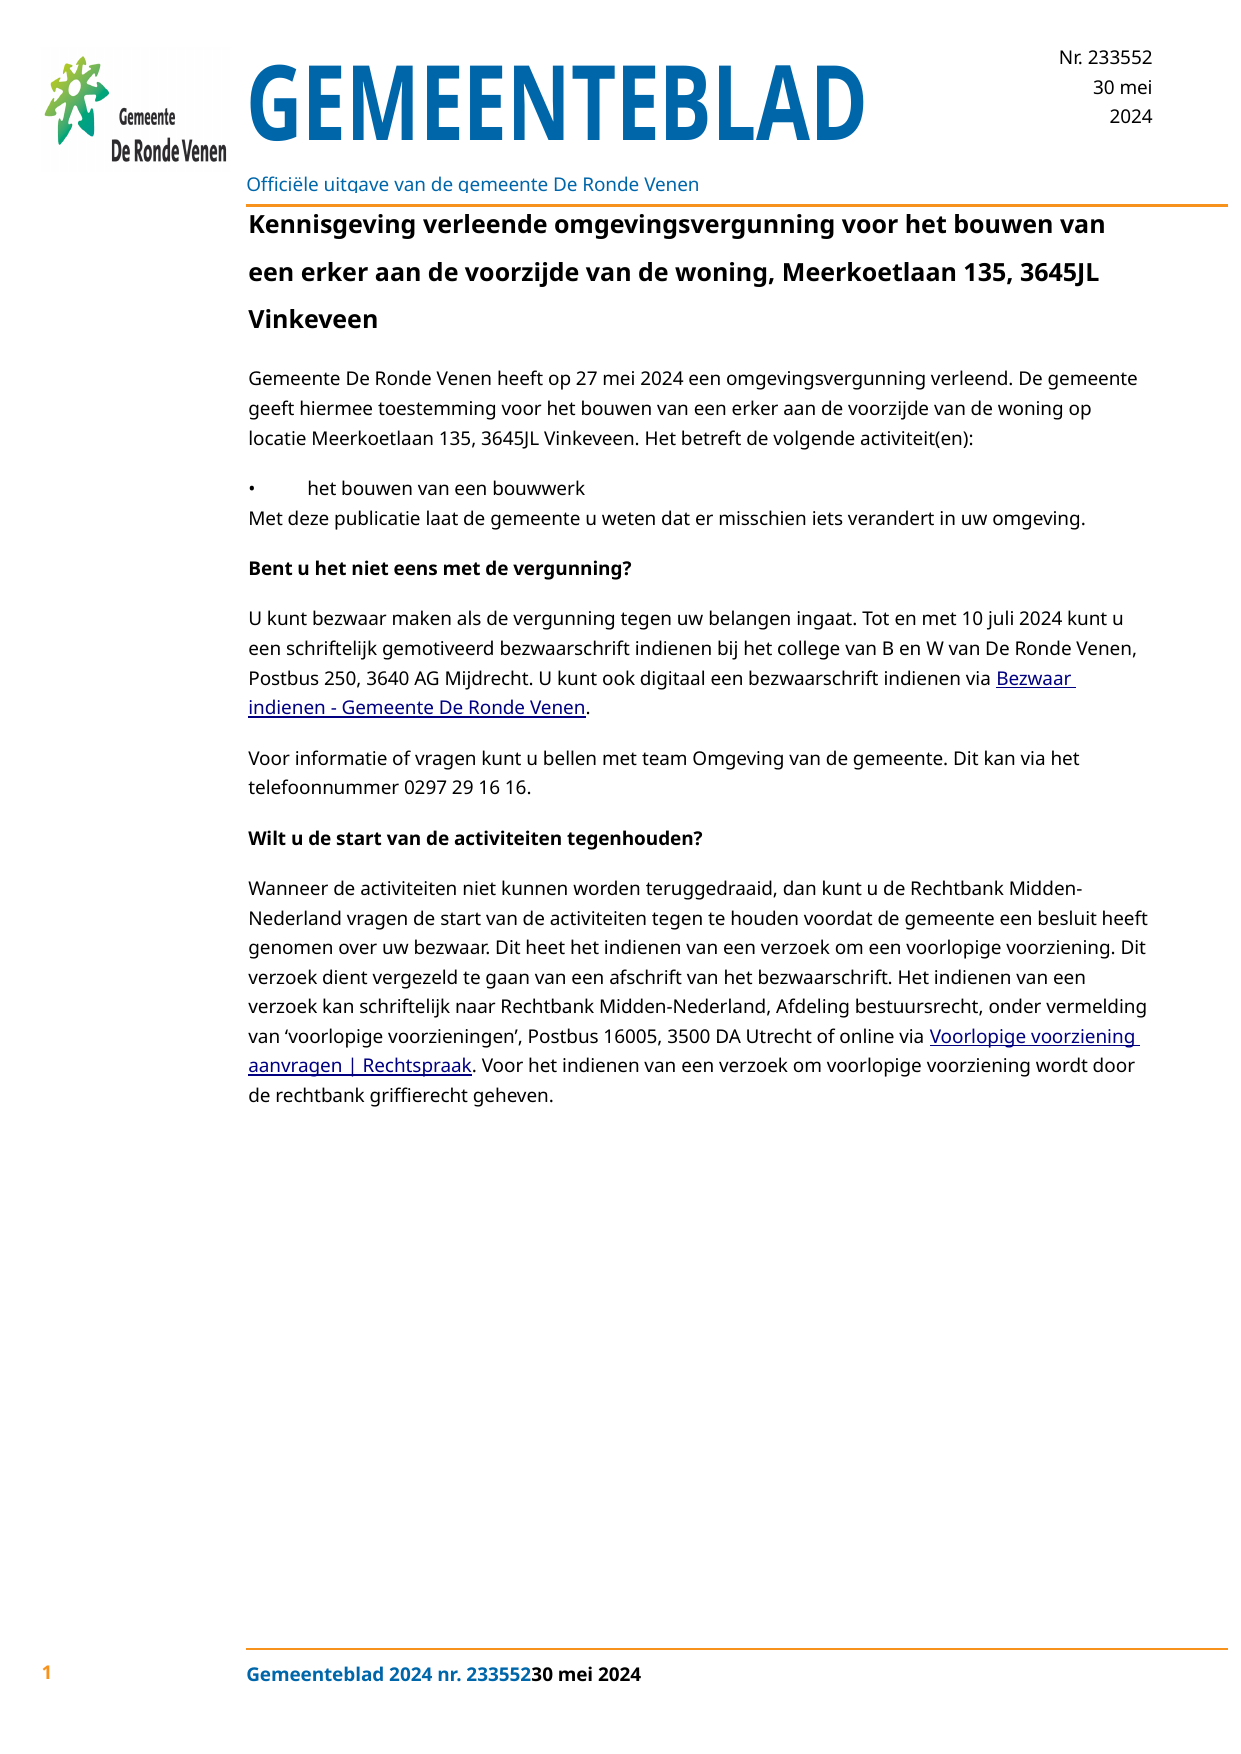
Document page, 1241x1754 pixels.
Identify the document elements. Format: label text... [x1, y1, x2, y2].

text Met deze publicatie laat de gemeente u weten dat er misschien iets verandert in uw omgeving. [248, 505, 1152, 530]
text U kunt bezwaar maken als de vergunning tegen uw belangen ingaat. Tot en met 10 juli 2024 kunt u een schriftelijk gemotiveerd bezwaarschrift indienen bij het college van B en W van De Ronde Venen, Postbus 250, 3640 AG Mijdrecht. U kunt ook digitaal een bezwaarschrift indienen via Bezwaar indienen - Gemeente De Ronde Venen. [248, 606, 1152, 720]
text Voor informatie of vragen kunt u bellen met team Omgeving van de gemeente. Dit kan via het telefoonnummer 0297 29 16 16. [248, 745, 1152, 800]
list het bouwen van een bouwwerk [248, 475, 1152, 501]
text Bent u het niet eens met de vergunning? [248, 555, 1152, 581]
picture [41, 47, 231, 172]
text Kennisgeving verleende omgevingsvergunning voor het bouwen van een erker aan de voorzijde van de woning, Meerkoetlaan 135, 3645JL Vinkeveen [248, 207, 1152, 336]
text Wilt u de start van de activiteiten tegenhouden? [248, 825, 1152, 850]
text Wanneer de activiteiten niet kunnen worden teruggedraaid, dan kunt u de Rechtbank Midden-Nederland vragen de start van de activiteiten tegen te houden voordat de gemeente een besluit heeft genomen over uw bezwaar. Dit heet het indienen van een verzoek om een voorlopige voorziening. Dit verzoek dient vergezeld te gaan van een afschrift van het bezwaarschrift. Het indienen van een verzoek kan schriftelijk naar Rechtbank Midden-Nederland, Afdeling bestuursrecht, onder vermelding van ‘voorlopige voorzieningen’, Postbus 16005, 3500 DA Utrecht of online via Voorlopige voorziening aanvragen | Rechtspraak. Voor het indienen van een verzoek om voorlopige voorziening wordt door de rechtbank griffierecht geheven. [248, 875, 1152, 1108]
text Gemeente De Ronde Venen heeft op 27 mei 2024 een omgevingsvergunning verleend. De gemeente geeft hiermee toestemming voor het bouwen van een erker aan de voorzijde van de woning op locatie Meerkoetlaan 135, 3645JL Vinkeveen. Het betreft de volgende activiteit(en): [248, 366, 1152, 450]
